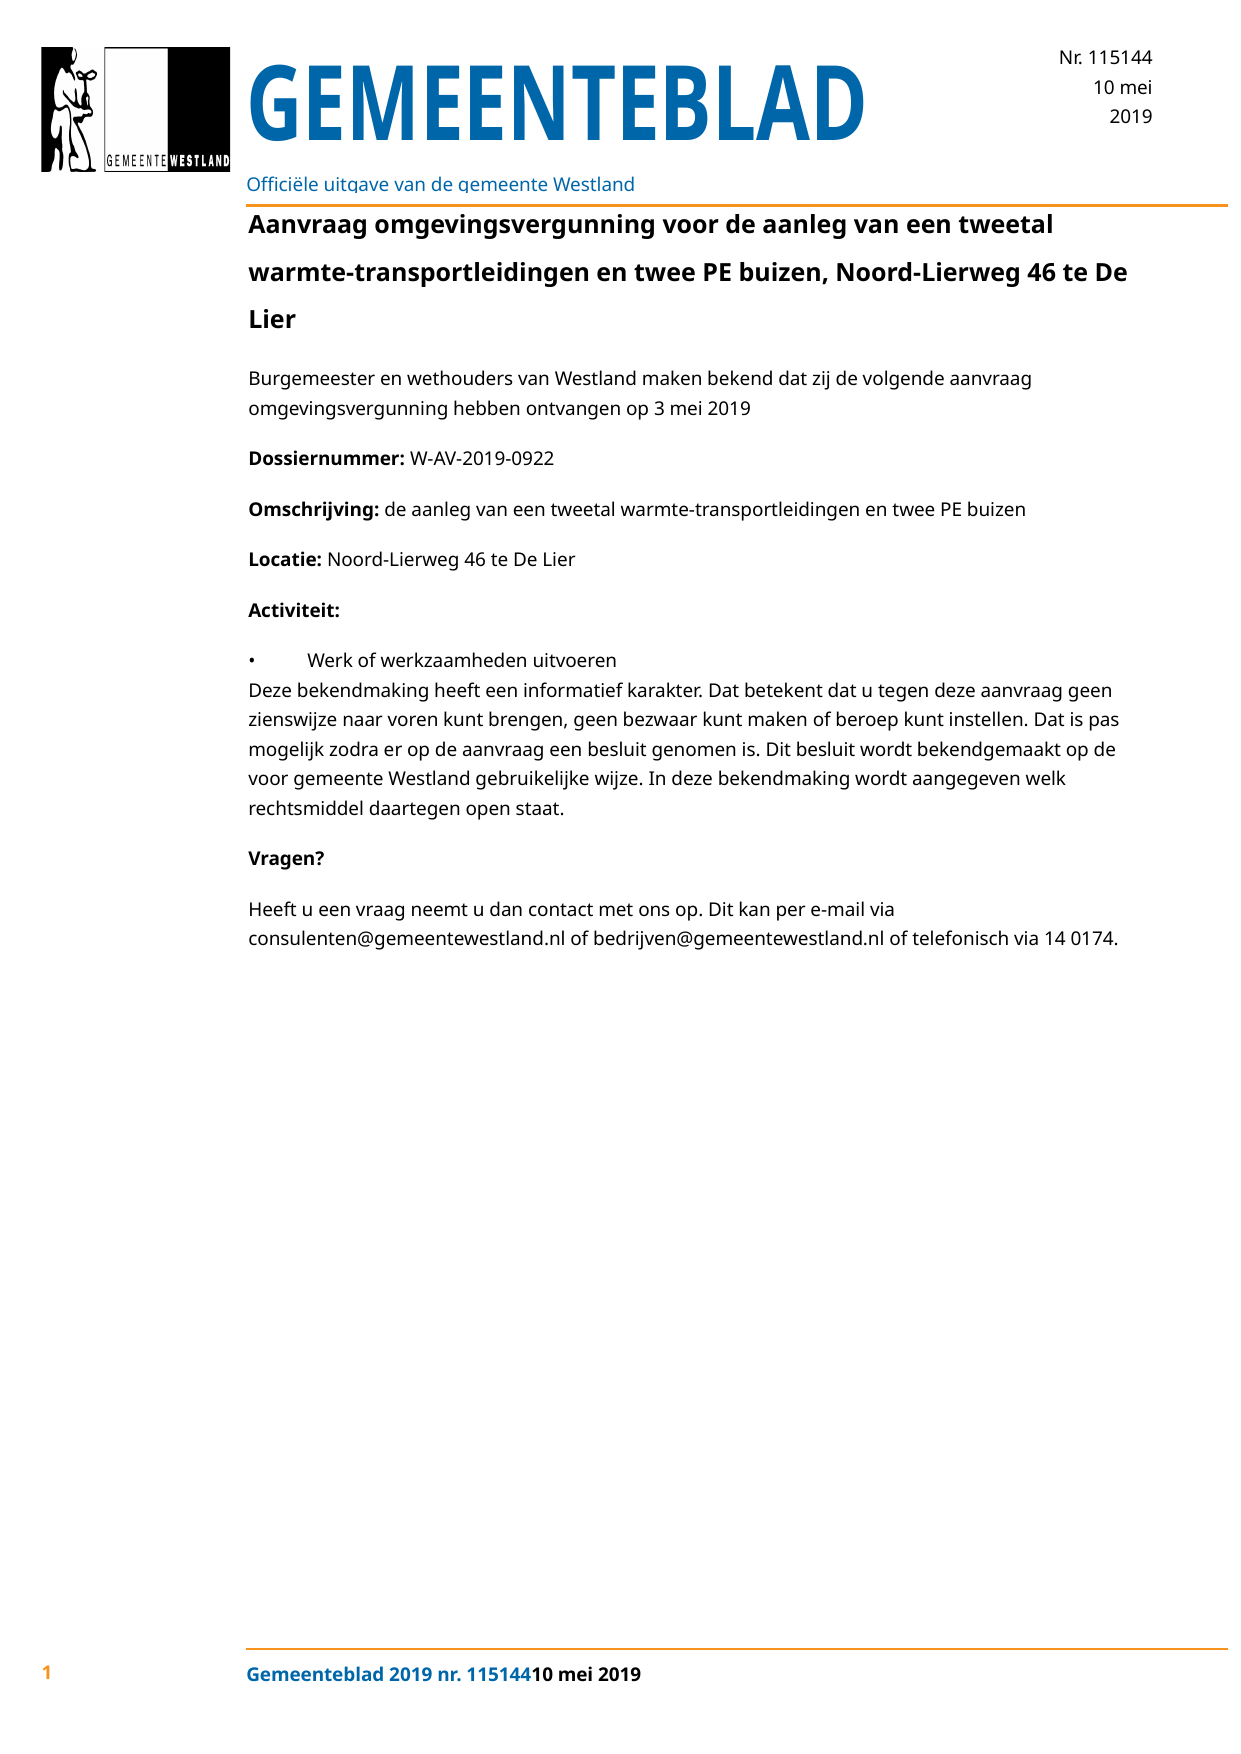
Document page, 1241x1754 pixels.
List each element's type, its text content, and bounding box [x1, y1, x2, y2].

text Deze bekendmaking heeft een informatief karakter. Dat betekent dat u tegen deze aanvraag geen zienswijze naar voren kunt brengen, geen bezwaar kunt maken of beroep kunt instellen. Dat is pas mogelijk zodra er op de aanvraag een besluit genomen is. Dit besluit wordt bekendgemaakt op de voor gemeente Westland gebruikelijke wijze. In deze bekendmaking wordt aangegeven welk rechtsmiddel daartegen open staat. [248, 677, 1152, 821]
list Werk of werkzaamheden uitvoeren [248, 647, 1152, 673]
text Activiteit: [248, 597, 1152, 622]
text Heeft u een vraag neemt u dan contact met ons op. Dit kan per e-mail via consulenten@gemeentewestland.nl of bedrijven@gemeentewestland.nl of telefonisch via 14 0174. [248, 896, 1152, 951]
text Burgemeester en wethouders van Westland maken bekend dat zij de volgende aanvraag omgevingsvergunning hebben ontvangen op 3 mei 2019 [248, 366, 1152, 421]
text Dossiernummer: W-AV-2019-0922 [248, 446, 1152, 471]
text Locatie: Noord-Lierweg 46 te De Lier [248, 546, 1152, 572]
picture [41, 47, 231, 172]
text Aanvraag omgevingsvergunning voor de aanleg van een tweetal warmte-transportleidingen en twee PE buizen, Noord-Lierweg 46 te De Lier [248, 207, 1152, 336]
text Vragen? [248, 846, 1152, 871]
text Omschrijving: de aanleg van een tweetal warmte-transportleidingen en twee PE buizen [248, 496, 1152, 522]
